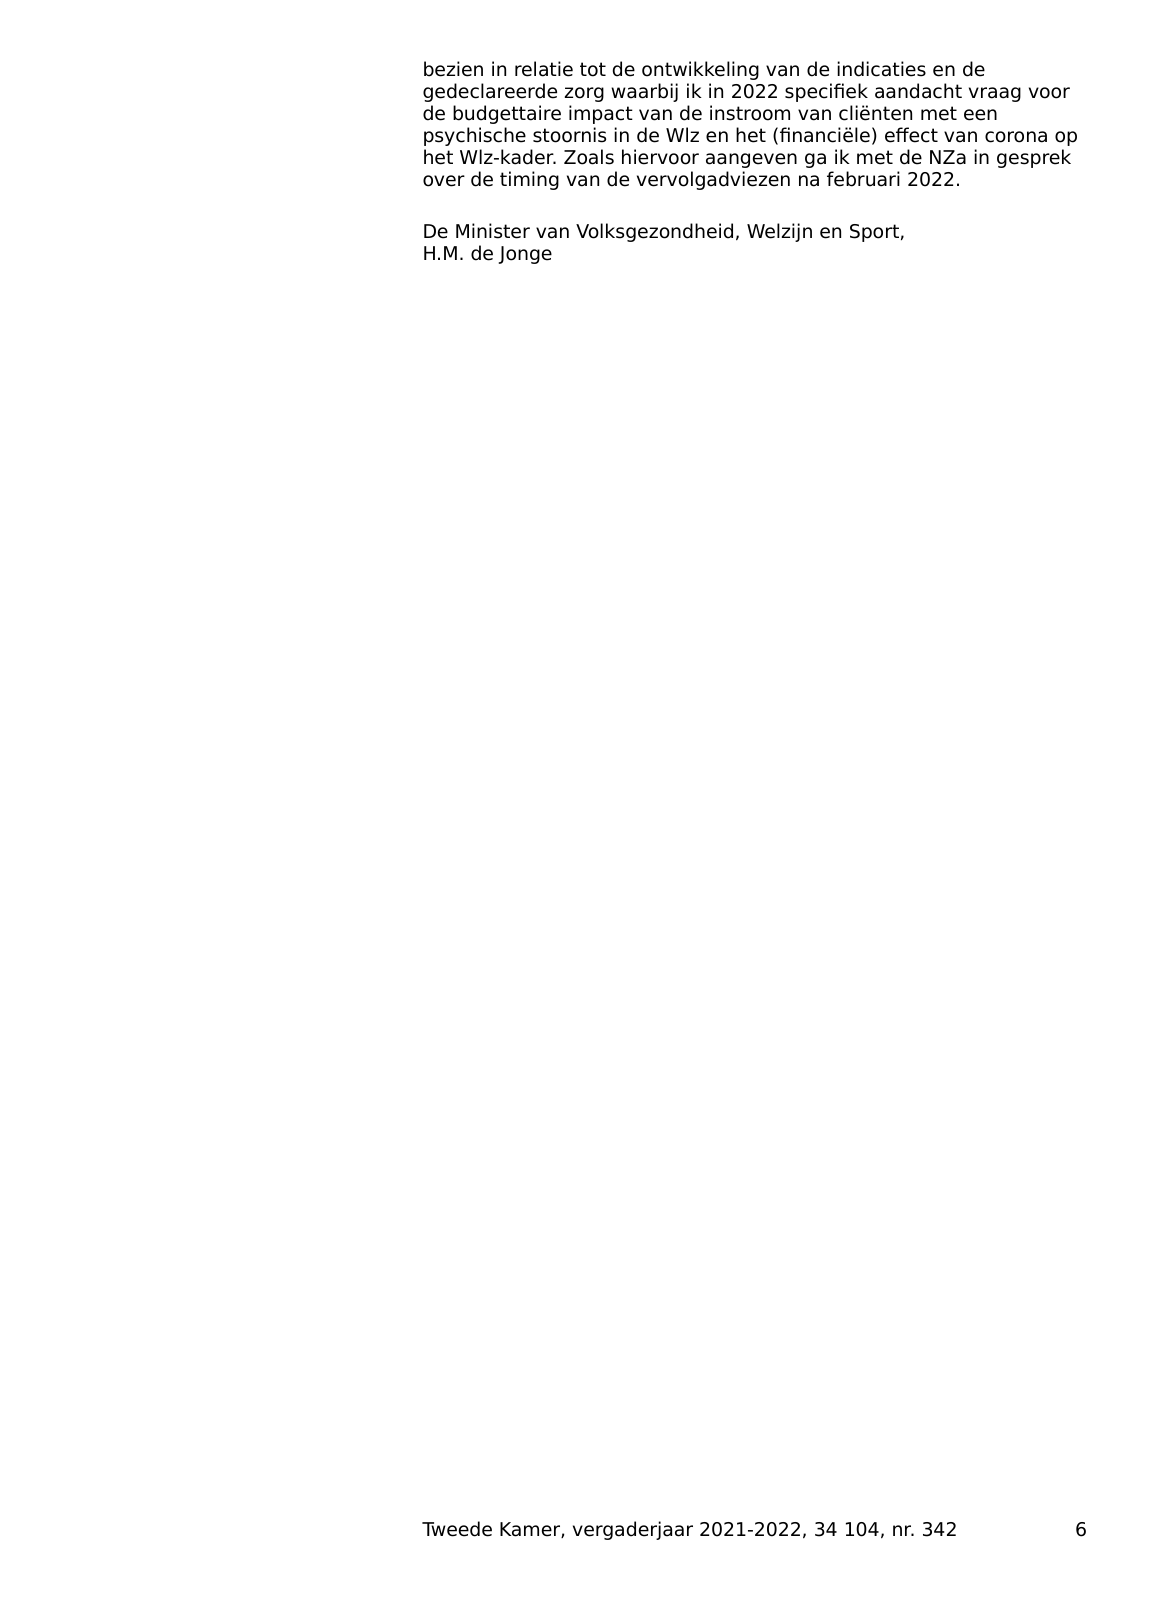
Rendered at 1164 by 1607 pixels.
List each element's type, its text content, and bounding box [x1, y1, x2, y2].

text bezien in relatie tot de ontwikkeling van de indicaties en de gedeclareerde zorg waarbij ik in 2022 specifiek aandacht vraag voor de budgettaire impact van de instroom van cliënten met een psychische stoornis in de Wlz en het (financiële) effect van corona op het Wlz-kader. Zoals hiervoor aangeven ga ik met de NZa in gesprek over de timing van de vervolgadviezen na februari 2022. [422, 59, 1087, 191]
text De Minister van Volksgezondheid, Welzijn en Sport, H.M. de Jonge [422, 221, 1087, 265]
